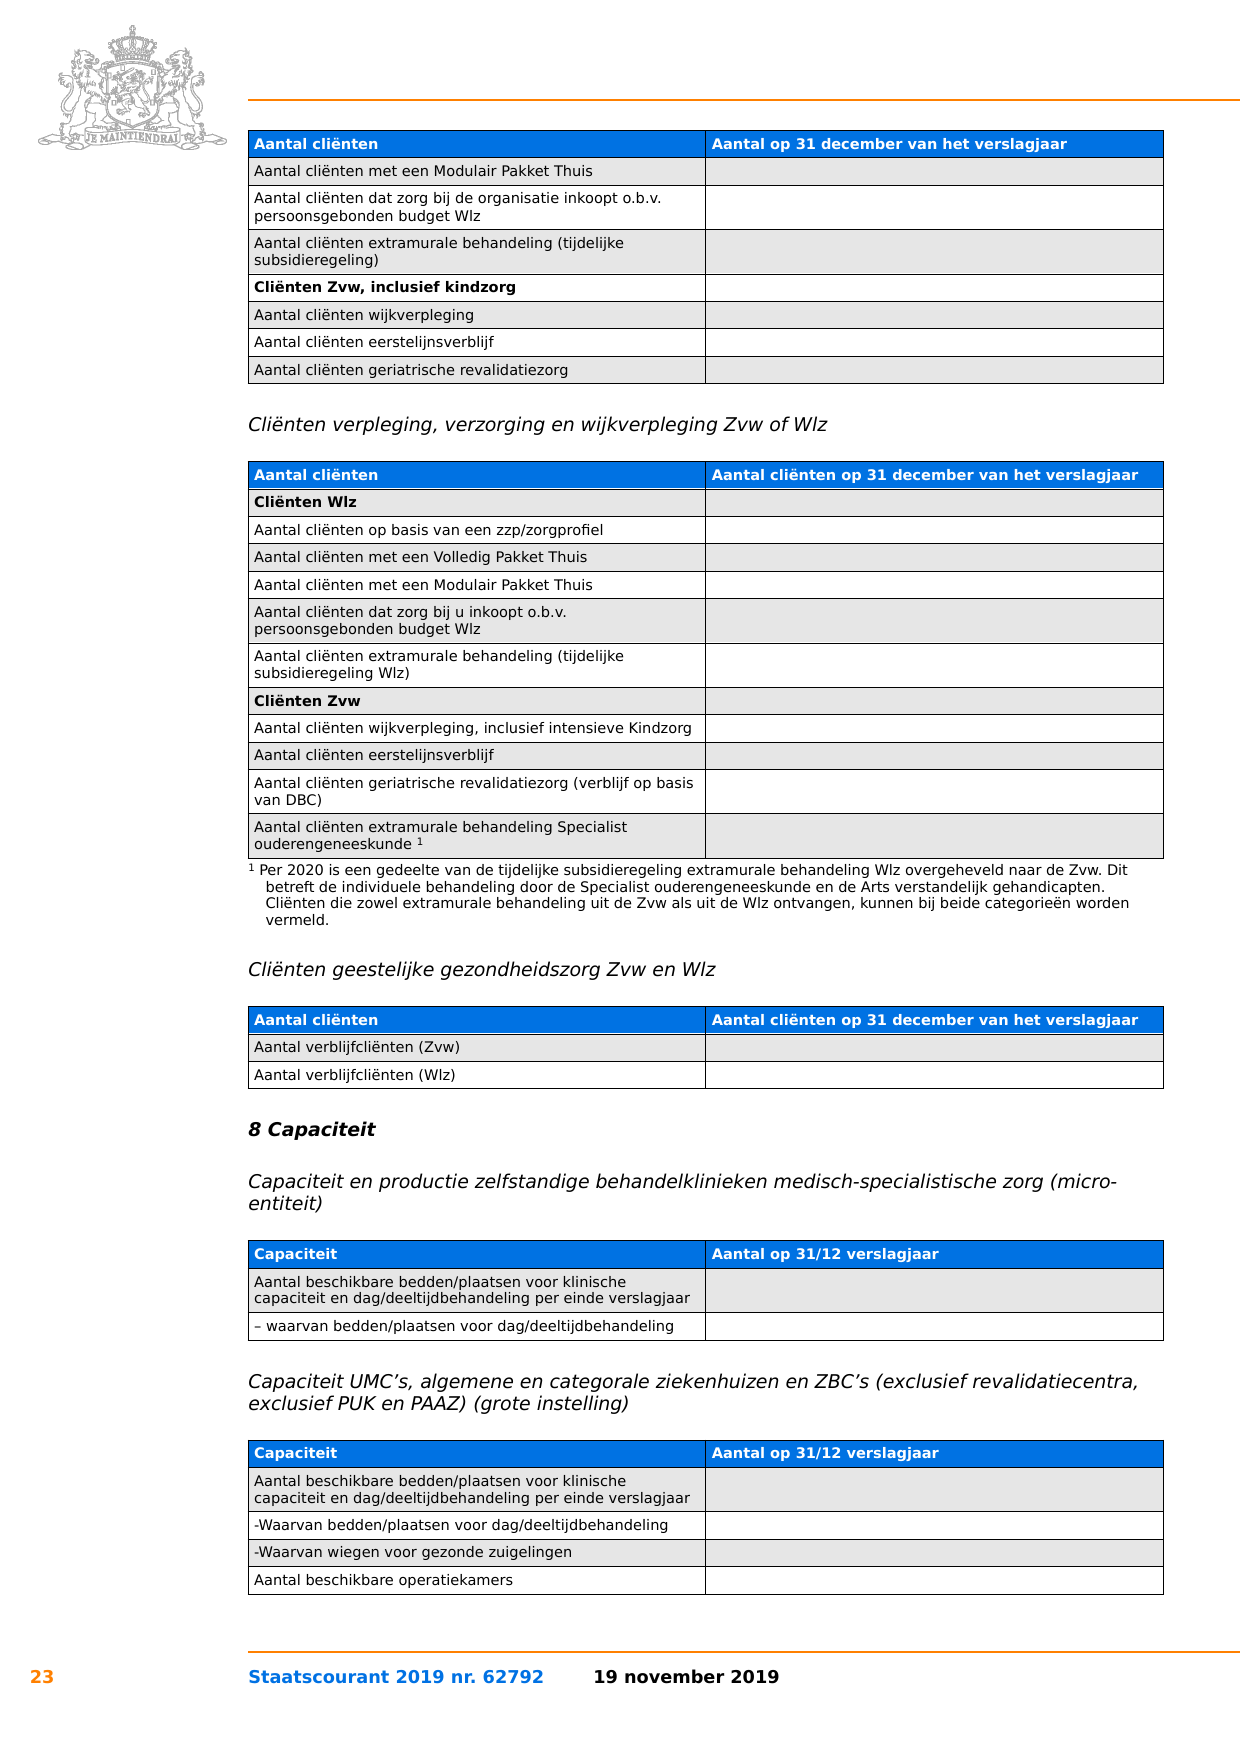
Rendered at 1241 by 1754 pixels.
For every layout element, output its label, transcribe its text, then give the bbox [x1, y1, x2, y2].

table_cell [706, 743, 1163, 769]
table_cell Aantal cliënten wijkverpleging, inclusief intensieve Kindzorg [249, 715, 705, 742]
table_cell Cliënten Wlz [249, 490, 705, 516]
table_cell Aantal verblijfcliënten (Wlz) [249, 1062, 705, 1088]
table_header Aantal cliënten [249, 131, 705, 157]
table_cell [706, 186, 1163, 229]
table_cell [706, 644, 1163, 687]
table_header Aantal cliënten [249, 462, 705, 488]
table_header Aantal cliënten op 31 december van het verslagjaar [706, 1007, 1163, 1033]
table_cell [706, 1540, 1163, 1566]
table_cell Aantal cliënten geriatrische revalidatiezorg (verblijf op basis van DBC) [249, 770, 705, 813]
table_cell Aantal cliënten extramurale behandeling (tijdelijke subsidieregeling) [249, 230, 705, 273]
table_cell [706, 230, 1163, 273]
table_cell Aantal cliënten wijkverpleging [249, 302, 705, 328]
table_cell Aantal cliënten extramurale behandeling (tijdelijke subsidieregeling Wlz) [249, 644, 705, 687]
picture [38, 25, 227, 150]
table_header Aantal op 31/12 verslagjaar [706, 1241, 1163, 1268]
table_header Aantal op 31/12 verslagjaar [706, 1441, 1163, 1467]
table_cell [706, 715, 1163, 742]
table_cell [706, 814, 1163, 858]
table_header Aantal cliënten [249, 1007, 705, 1033]
table_cell Aantal beschikbare bedden/plaatsen voor klinische capaciteit en dag/deeltijdbehandeling per einde verslagjaar [249, 1468, 705, 1511]
table_cell [706, 1062, 1163, 1088]
table_cell – waarvan bedden/plaatsen voor dag/deeltijdbehandeling [249, 1313, 705, 1339]
table_cell Aantal cliënten met een Modulair Pakket Thuis [249, 572, 705, 598]
table_cell Cliënten Zvw [249, 688, 705, 714]
table_cell Aantal cliënten dat zorg bij de organisatie inkoopt o.b.v. persoonsgebonden budget Wlz [249, 186, 705, 229]
table_header Capaciteit [249, 1441, 705, 1467]
table_cell Aantal cliënten geriatrische revalidatiezorg [249, 357, 705, 383]
table_cell [706, 1035, 1163, 1061]
table_cell Aantal verblijfcliënten (Zvw) [249, 1035, 705, 1061]
table_cell [706, 1269, 1163, 1312]
table_cell [706, 1313, 1163, 1339]
table_cell [706, 599, 1163, 642]
table_cell [706, 329, 1163, 356]
table_cell [706, 490, 1163, 516]
table_cell [706, 1512, 1163, 1539]
table_cell [706, 302, 1163, 328]
table_cell Aantal cliënten eerstelijnsverblijf [249, 329, 705, 356]
table_cell Aantal cliënten eerstelijnsverblijf [249, 743, 705, 769]
table_cell [706, 544, 1163, 571]
table_cell -Waarvan bedden/plaatsen voor dag/deeltijdbehandeling [249, 1512, 705, 1539]
table_cell [706, 572, 1163, 598]
table_cell Aantal cliënten met een Modulair Pakket Thuis [249, 158, 705, 185]
table_cell [706, 275, 1163, 301]
table_cell 1 Per 2020 is een gedeelte van de tijdelijke subsidieregeling extramurale behandeling Wlz overgeheveld naar de Zvw. Dit betreft de individuele behandeling door de Specialist ouderengeneeskunde en de Arts verstandelijk gehandicapten. Cliënten die zowel extramurale behandeling uit de Zvw als uit de Wlz ontvangen, kunnen bij beide categorieën worden vermeld. [248, 859, 1163, 929]
table_cell Aantal cliënten extramurale behandeling Specialist ouderengeneeskunde 1 [249, 814, 705, 858]
table_cell [706, 770, 1163, 813]
table_cell [706, 1567, 1163, 1593]
subtitle 8 Capaciteit [248, 1119, 1163, 1141]
table_header Capaciteit [249, 1241, 705, 1268]
table_cell -Waarvan wiegen voor gezonde zuigelingen [249, 1540, 705, 1566]
table_cell [706, 357, 1163, 383]
subtitle Cliënten geestelijke gezondheidszorg Zvw en Wlz [248, 959, 1163, 981]
table_cell Aantal beschikbare operatiekamers [249, 1567, 705, 1593]
table_cell [706, 517, 1163, 543]
table_cell Aantal cliënten dat zorg bij u inkoopt o.b.v. persoonsgebonden budget Wlz [249, 599, 705, 642]
table_cell Aantal cliënten op basis van een zzp/zorgprofiel [249, 517, 705, 543]
subtitle Cliënten verpleging, verzorging en wijkverpleging Zvw of Wlz [248, 414, 1163, 436]
table_header Aantal cliënten op 31 december van het verslagjaar [706, 462, 1163, 488]
table_cell [706, 688, 1163, 714]
table_cell [706, 1468, 1163, 1511]
table_cell Aantal cliënten met een Volledig Pakket Thuis [249, 544, 705, 571]
table_header Aantal op 31 december van het verslagjaar [706, 131, 1163, 157]
subtitle Capaciteit UMC’s, algemene en categorale ziekenhuizen en ZBC’s (exclusief revalidatiecentra, exclusief PUK en PAAZ) (grote instelling) [248, 1371, 1163, 1414]
table_cell Cliënten Zvw, inclusief kindzorg [249, 275, 705, 301]
subtitle Capaciteit en productie zelfstandige behandelklinieken medisch-specialistische zorg (micro-entiteit) [248, 1171, 1163, 1215]
table_cell Aantal beschikbare bedden/plaatsen voor klinische capaciteit en dag/deeltijdbehandeling per einde verslagjaar [249, 1269, 705, 1312]
table_cell [706, 158, 1163, 185]
